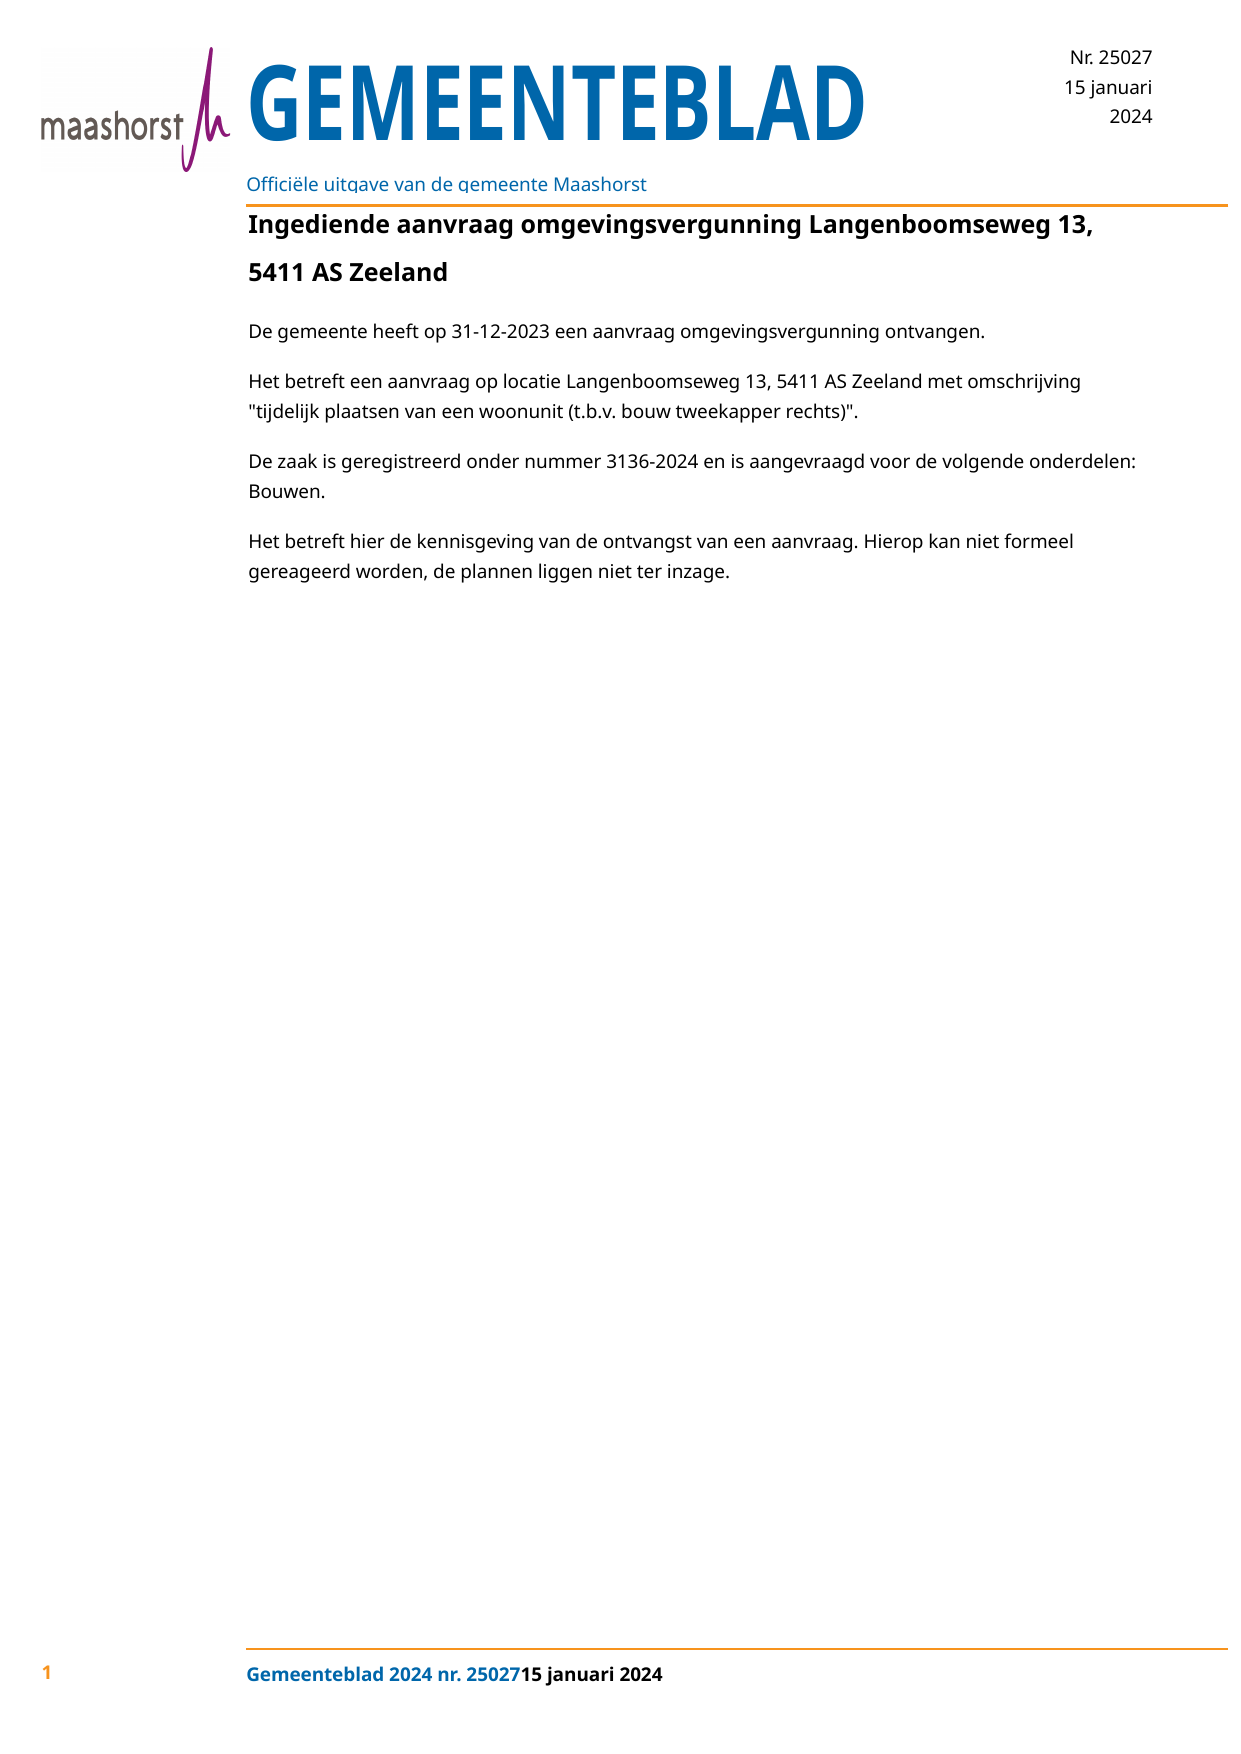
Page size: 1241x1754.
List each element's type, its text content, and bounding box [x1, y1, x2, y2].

text Het betreft een aanvraag op locatie Langenboomseweg 13, 5411 AS Zeeland met omschrijving "tijdelijk plaatsen van een woonunit (t.b.v. bouw tweekapper rechts)". [248, 368, 1152, 424]
picture [41, 47, 231, 172]
text De zaak is geregistreerd onder nummer 3136-2024 en is aangevraagd voor de volgende onderdelen: Bouwen. [248, 448, 1152, 504]
text Ingediende aanvraag omgevingsvergunning Langenboomseweg 13, 5411 AS Zeeland [248, 207, 1152, 288]
text Het betreft hier de kennisgeving van de ontvangst van een aanvraag. Hierop kan niet formeel gereageerd worden, de plannen liggen niet ter inzage. [248, 528, 1152, 584]
text De gemeente heeft op 31-12-2023 een aanvraag omgevingsvergunning ontvangen. [248, 318, 1152, 344]
